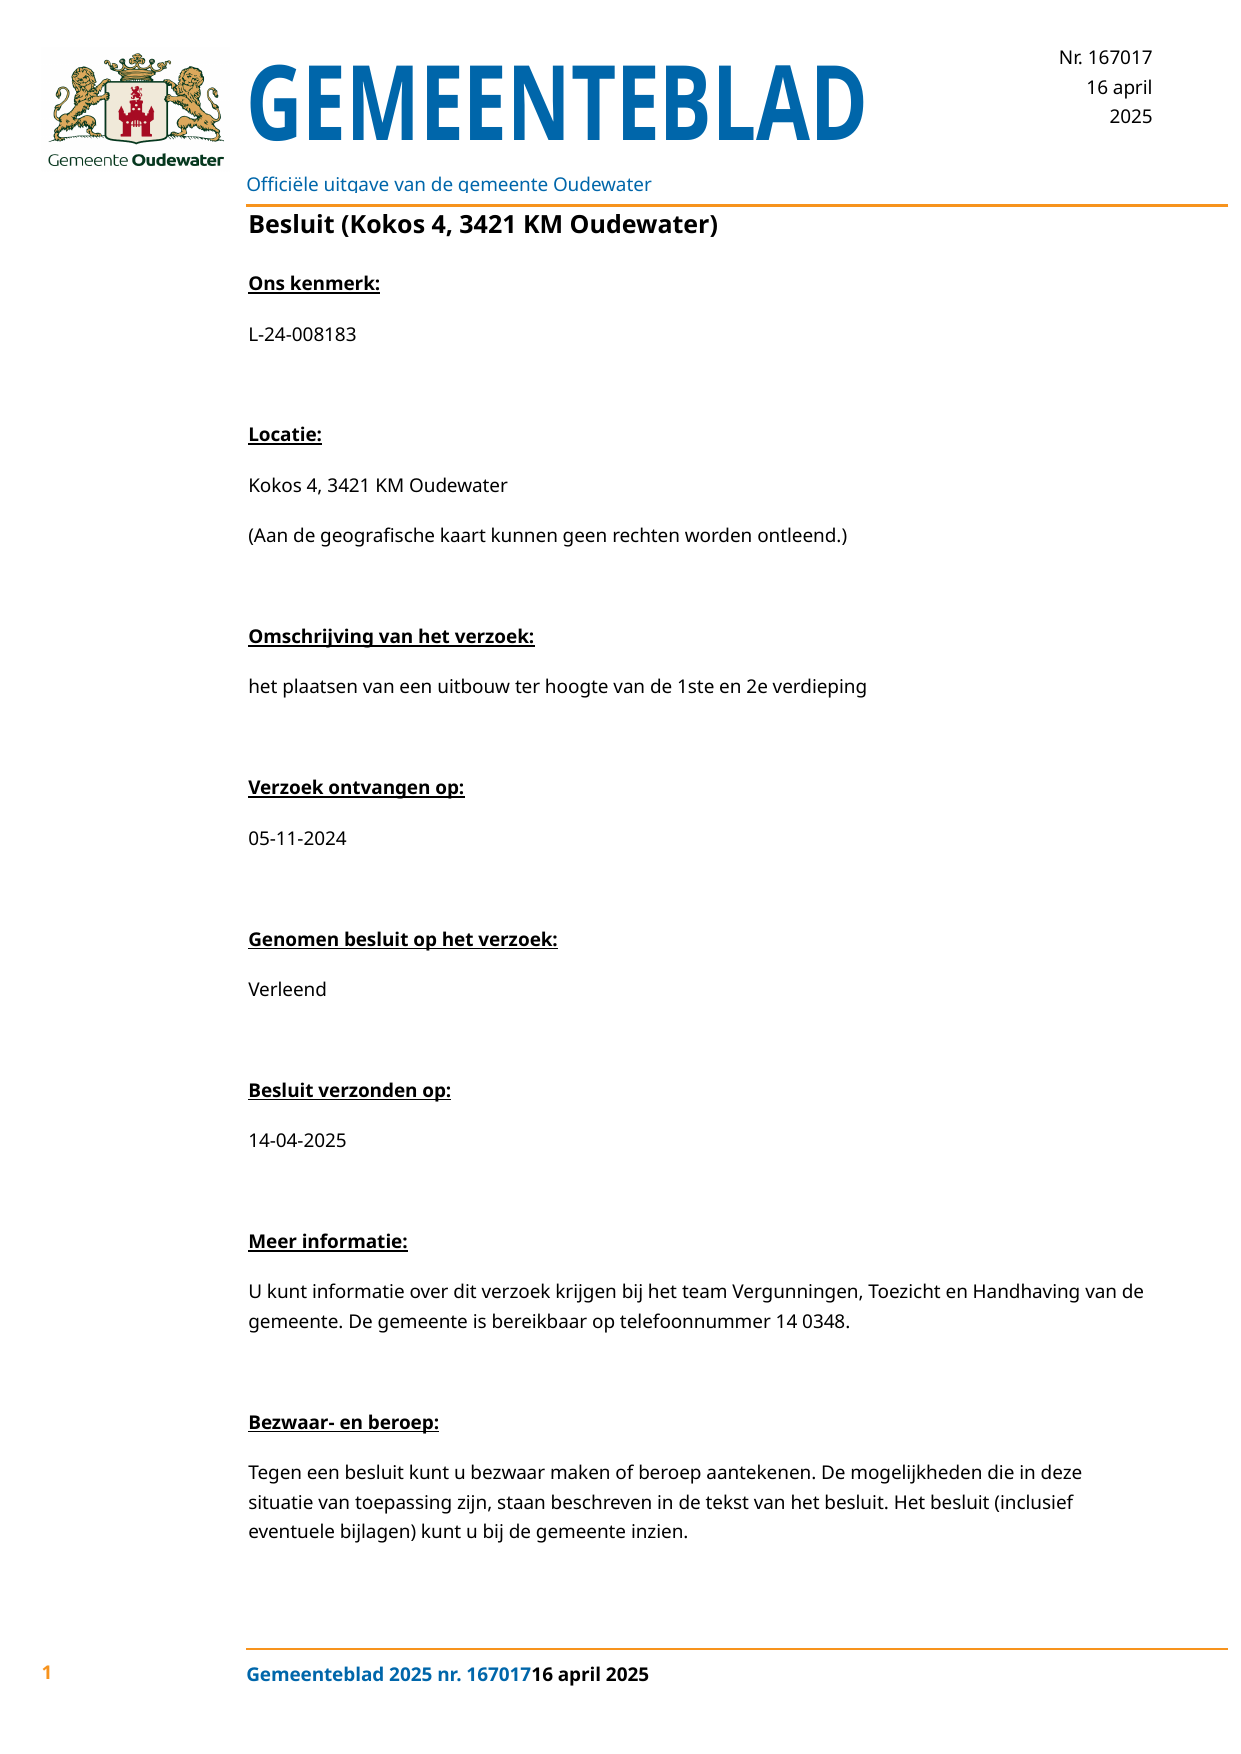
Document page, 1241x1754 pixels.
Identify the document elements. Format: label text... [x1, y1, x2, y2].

text Verleend [248, 976, 1152, 1002]
text U kunt informatie over dit verzoek krijgen bij het team Vergunningen, Toezicht en Handhaving van de gemeente. De gemeente is bereikbaar op telefoonnummer 14 0348. [248, 1279, 1152, 1334]
text Genomen besluit op het verzoek: [248, 926, 1152, 951]
text Besluit verzonden op: [248, 1077, 1152, 1103]
text Besluit (Kokos 4, 3421 KM Oudewater) [248, 207, 1152, 241]
text 14-04-2025 [248, 1127, 1152, 1153]
text Locatie: [248, 422, 1152, 447]
text Ons kenmerk: [248, 270, 1152, 296]
text Verzoek ontvangen op: [248, 774, 1152, 800]
text Bezwaar- en beroep: [248, 1409, 1152, 1435]
text het plaatsen van een uitbouw ter hoogte van de 1ste en 2e verdieping [248, 674, 1152, 699]
text 05-11-2024 [248, 825, 1152, 851]
text Meer informatie: [248, 1228, 1152, 1254]
text (Aan de geografische kaart kunnen geen rechten worden ontleend.) [248, 522, 1152, 548]
text Kokos 4, 3421 KM Oudewater [248, 472, 1152, 498]
text Tegen een besluit kunt u bezwaar maken of beroep aantekenen. De mogelijkheden die in deze situatie van toepassing zijn, staan beschreven in de tekst van het besluit. Het besluit (inclusief eventuele bijlagen) kunt u bij de gemeente inzien. [248, 1459, 1152, 1544]
text Omschrijving van het verzoek: [248, 623, 1152, 649]
text L-24-008183 [248, 321, 1152, 346]
picture [41, 47, 231, 172]
